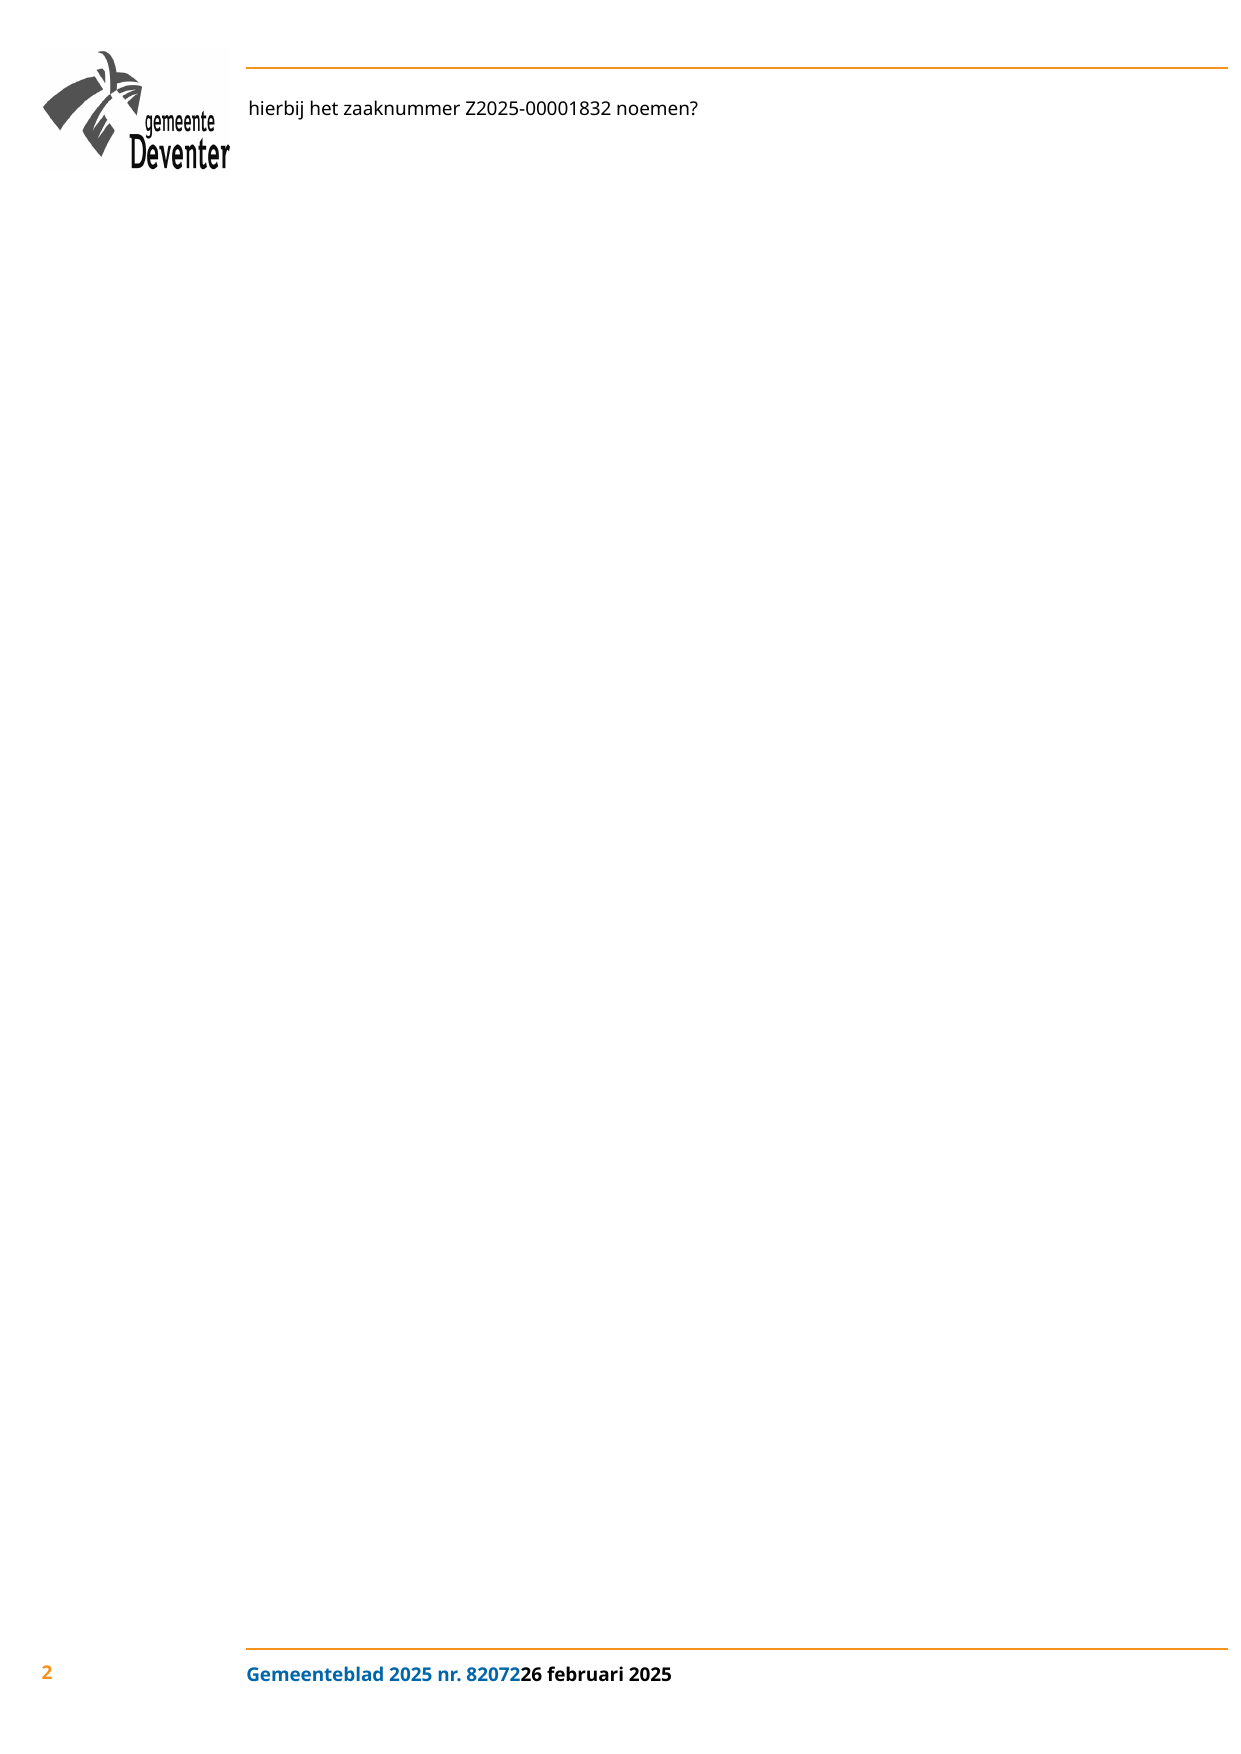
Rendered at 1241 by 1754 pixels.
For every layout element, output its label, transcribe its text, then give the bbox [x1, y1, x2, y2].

text hierbij het zaaknummer Z2025-00001832 noemen? [248, 95, 1152, 121]
picture [41, 47, 231, 172]
